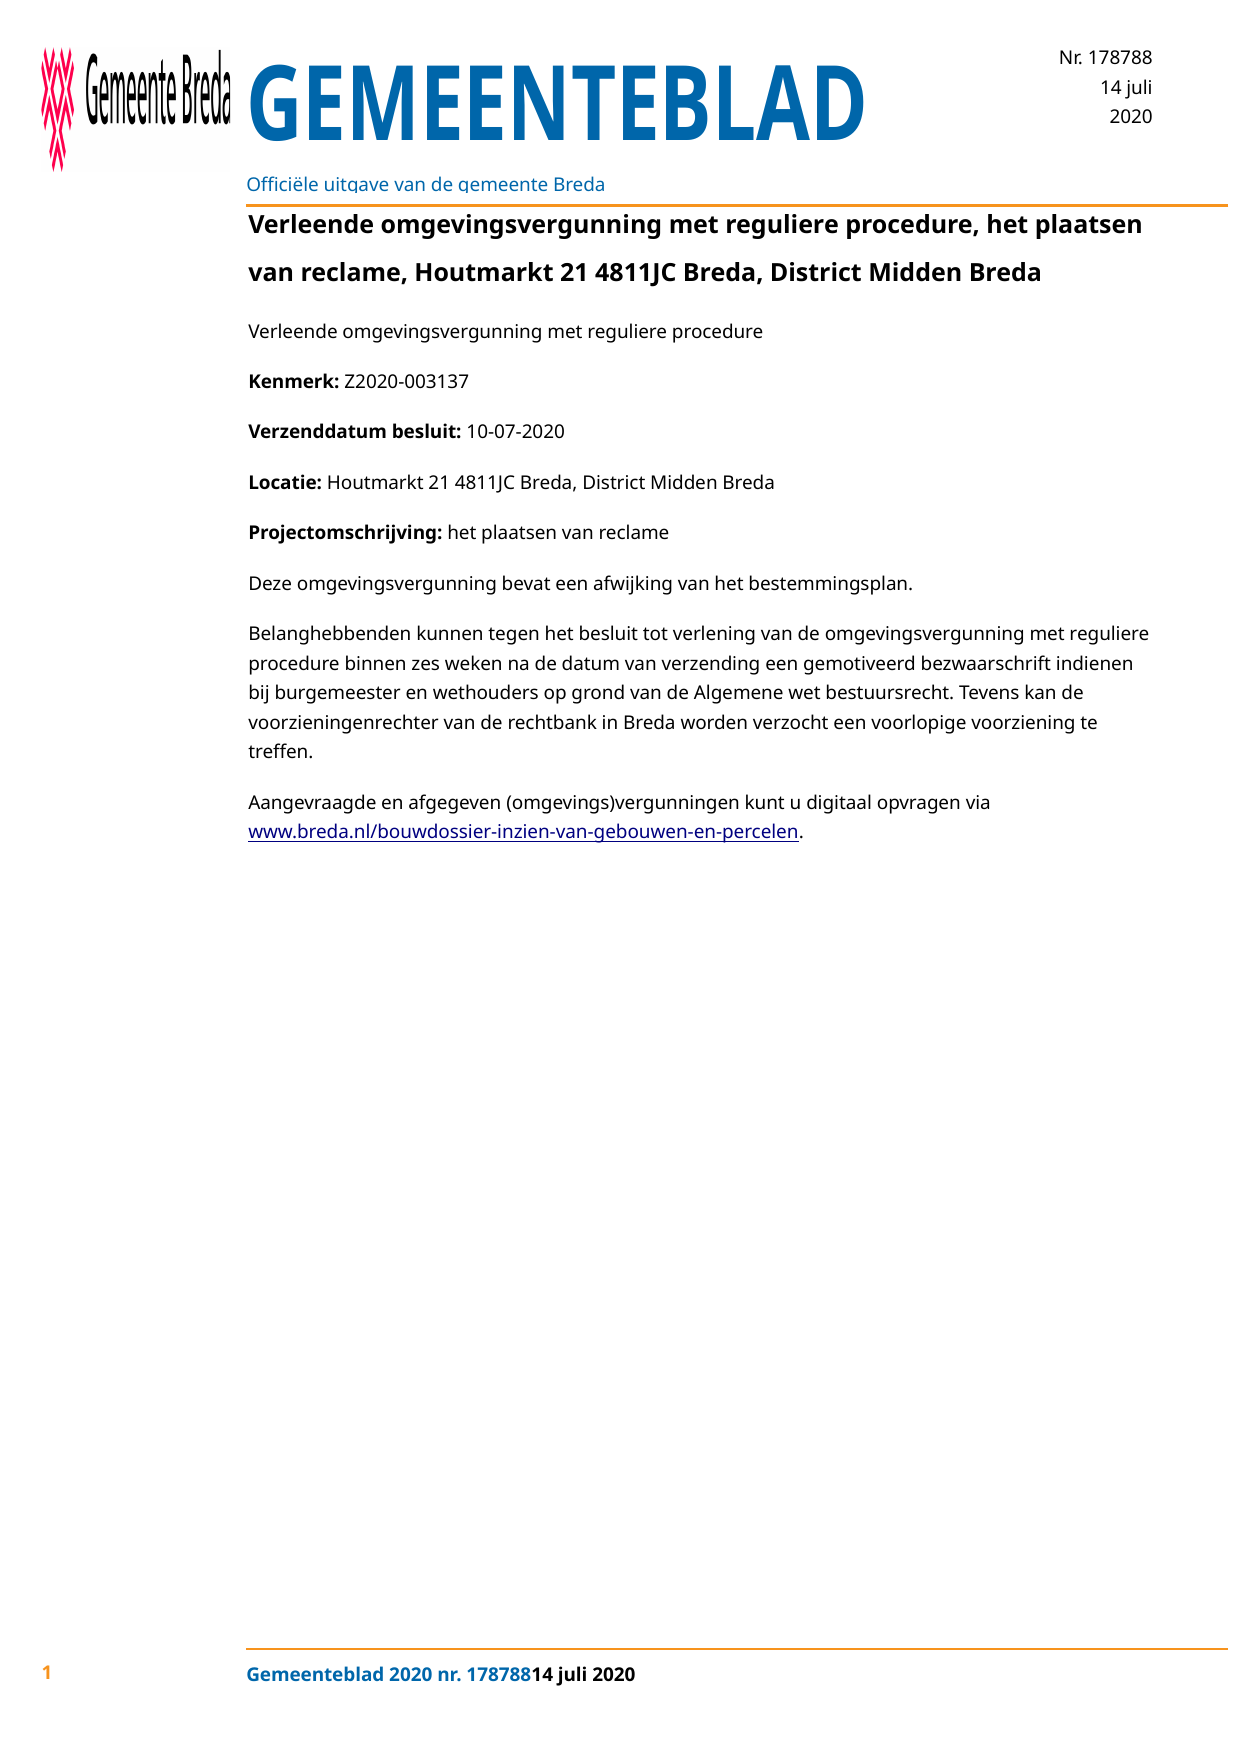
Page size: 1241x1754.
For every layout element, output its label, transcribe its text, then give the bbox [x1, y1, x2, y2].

text Deze omgevingsvergunning bevat een afwijking van het bestemmingsplan. [248, 570, 1152, 596]
text Belanghebbenden kunnen tegen het besluit tot verlening van de omgevingsvergunning met reguliere procedure binnen zes weken na de datum van verzending een gemotiveerd bezwaarschrift indienen bij burgemeester en wethouders op grond van de Algemene wet bestuursrecht. Tevens kan de voorzieningenrechter van de rechtbank in Breda worden verzocht een voorlopige voorziening te treffen. [248, 620, 1152, 764]
text Verleende omgevingsvergunning met reguliere procedure, het plaatsen van reclame, Houtmarkt 21 4811JC Breda, District Midden Breda [248, 207, 1152, 288]
text Verleende omgevingsvergunning met reguliere procedure [248, 318, 1152, 344]
text Projectomschrijving: het plaatsen van reclame [248, 519, 1152, 545]
text Locatie: Houtmarkt 21 4811JC Breda, District Midden Breda [248, 469, 1152, 495]
text Kenmerk: Z2020-003137 [248, 368, 1152, 394]
text Verzenddatum besluit: 10-07-2020 [248, 419, 1152, 444]
text Aangevraagde en afgegeven (omgevings)vergunningen kunt u digitaal opvragen via www.breda.nl/bouwdossier-inzien-van-gebouwen-en-percelen. [248, 789, 1152, 844]
picture [41, 47, 231, 172]
